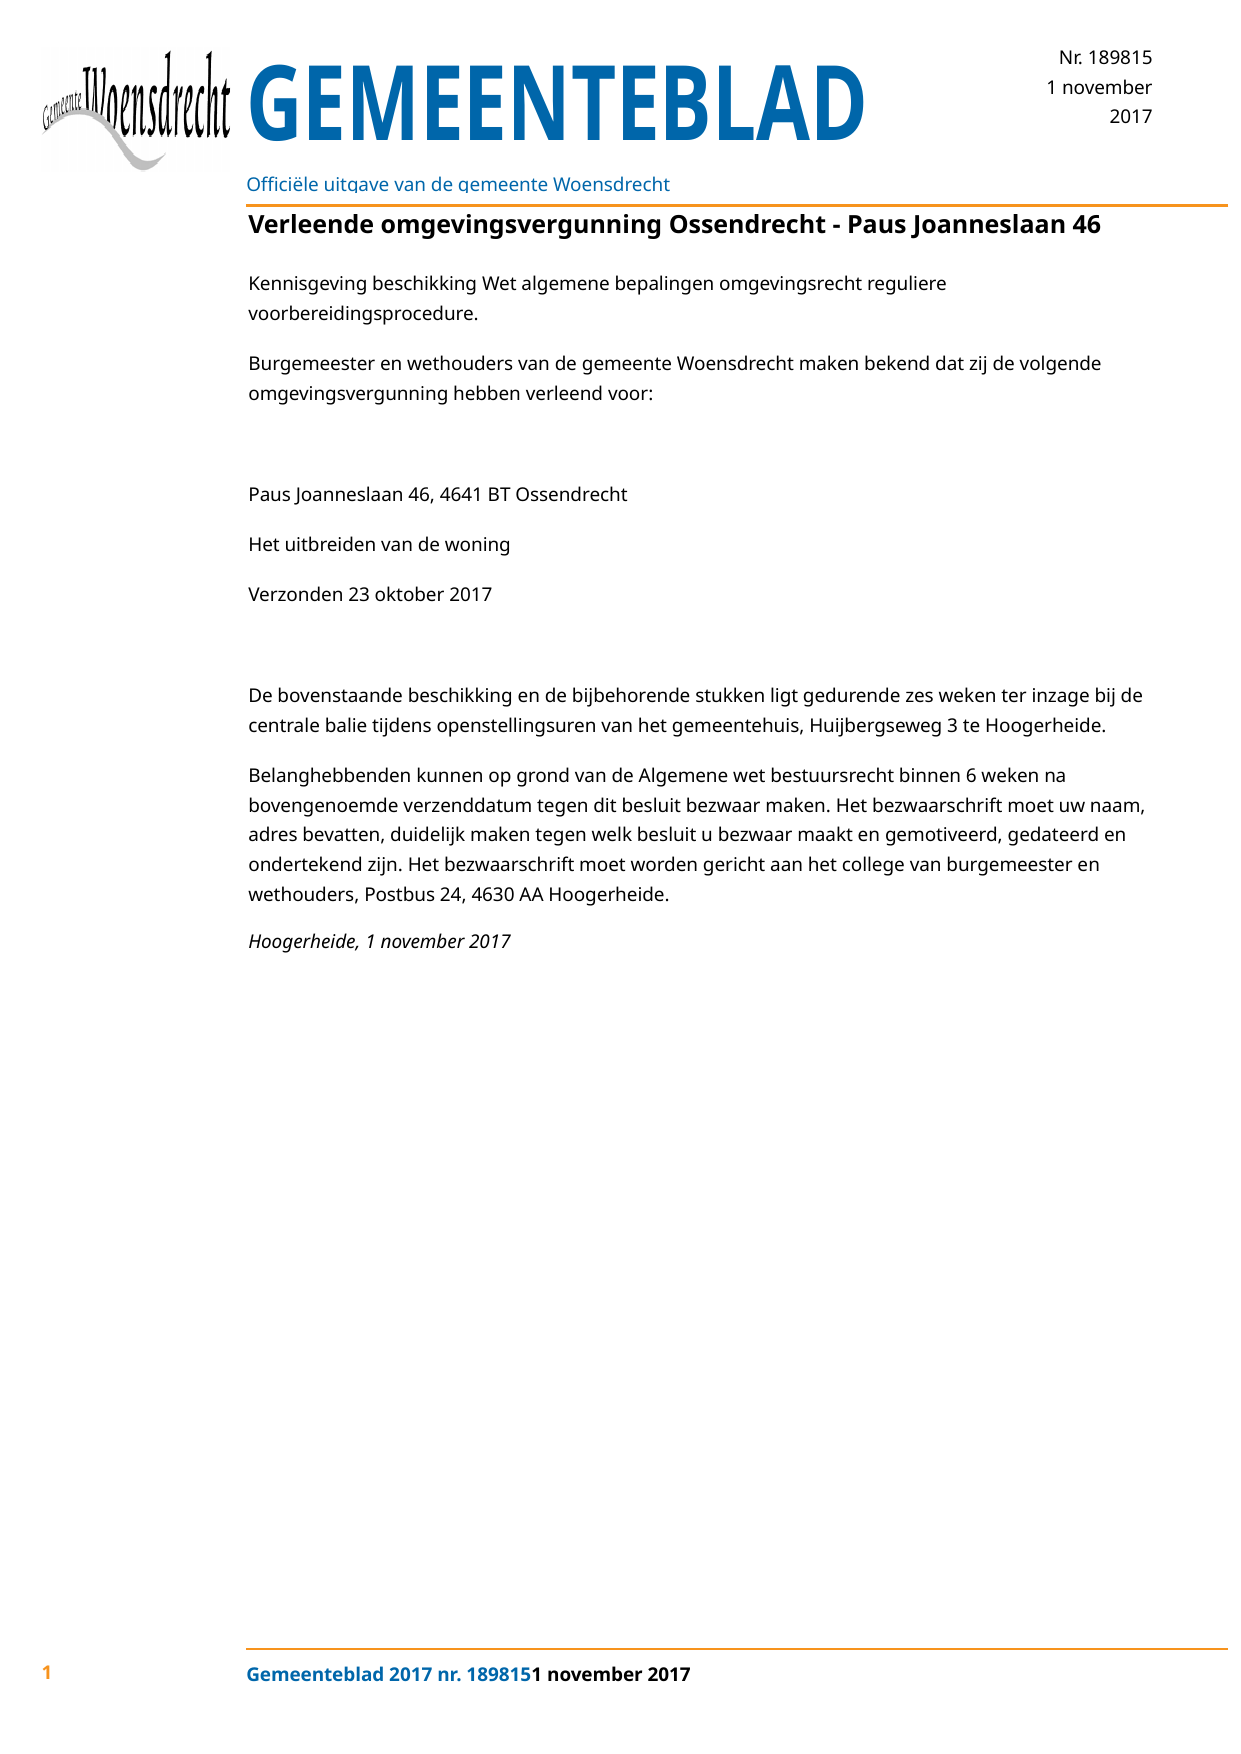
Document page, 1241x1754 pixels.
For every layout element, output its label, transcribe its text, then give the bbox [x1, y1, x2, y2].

text Hoogerheide, 1 november 2017 [248, 928, 1152, 954]
text De bovenstaande beschikking en de bijbehorende stukken ligt gedurende zes weken ter inzage bij de centrale balie tijdens openstellingsuren van het gemeentehuis, Huijbergseweg 3 te Hoogerheide. [248, 682, 1152, 738]
text Kennisgeving beschikking Wet algemene bepalingen omgevingsrecht reguliere voorbereidingsprocedure. [248, 270, 1152, 326]
text Paus Joanneslaan 46, 4641 BT Ossendrecht [248, 481, 1152, 506]
text Verleende omgevingsvergunning Ossendrecht - Paus Joanneslaan 46 [248, 207, 1152, 241]
text Het uitbreiden van de woning [248, 531, 1152, 557]
picture [41, 47, 231, 172]
text Verzonden 23 oktober 2017 [248, 582, 1152, 607]
text Burgemeester en wethouders van de gemeente Woensdrecht maken bekend dat zij de volgende omgevingsvergunning hebben verleend voor: [248, 350, 1152, 406]
text Belanghebbenden kunnen op grond van de Algemene wet bestuursrecht binnen 6 weken na bovengenoemde verzenddatum tegen dit besluit bezwaar maken. Het bezwaarschrift moet uw naam, adres bevatten, duidelijk maken tegen welk besluit u bezwaar maakt en gemotiveerd, gedateerd en ondertekend zijn. Het bezwaarschrift moet worden gericht aan het college van burgemeester en wethouders, Postbus 24, 4630 AA Hoogerheide. [248, 762, 1152, 906]
